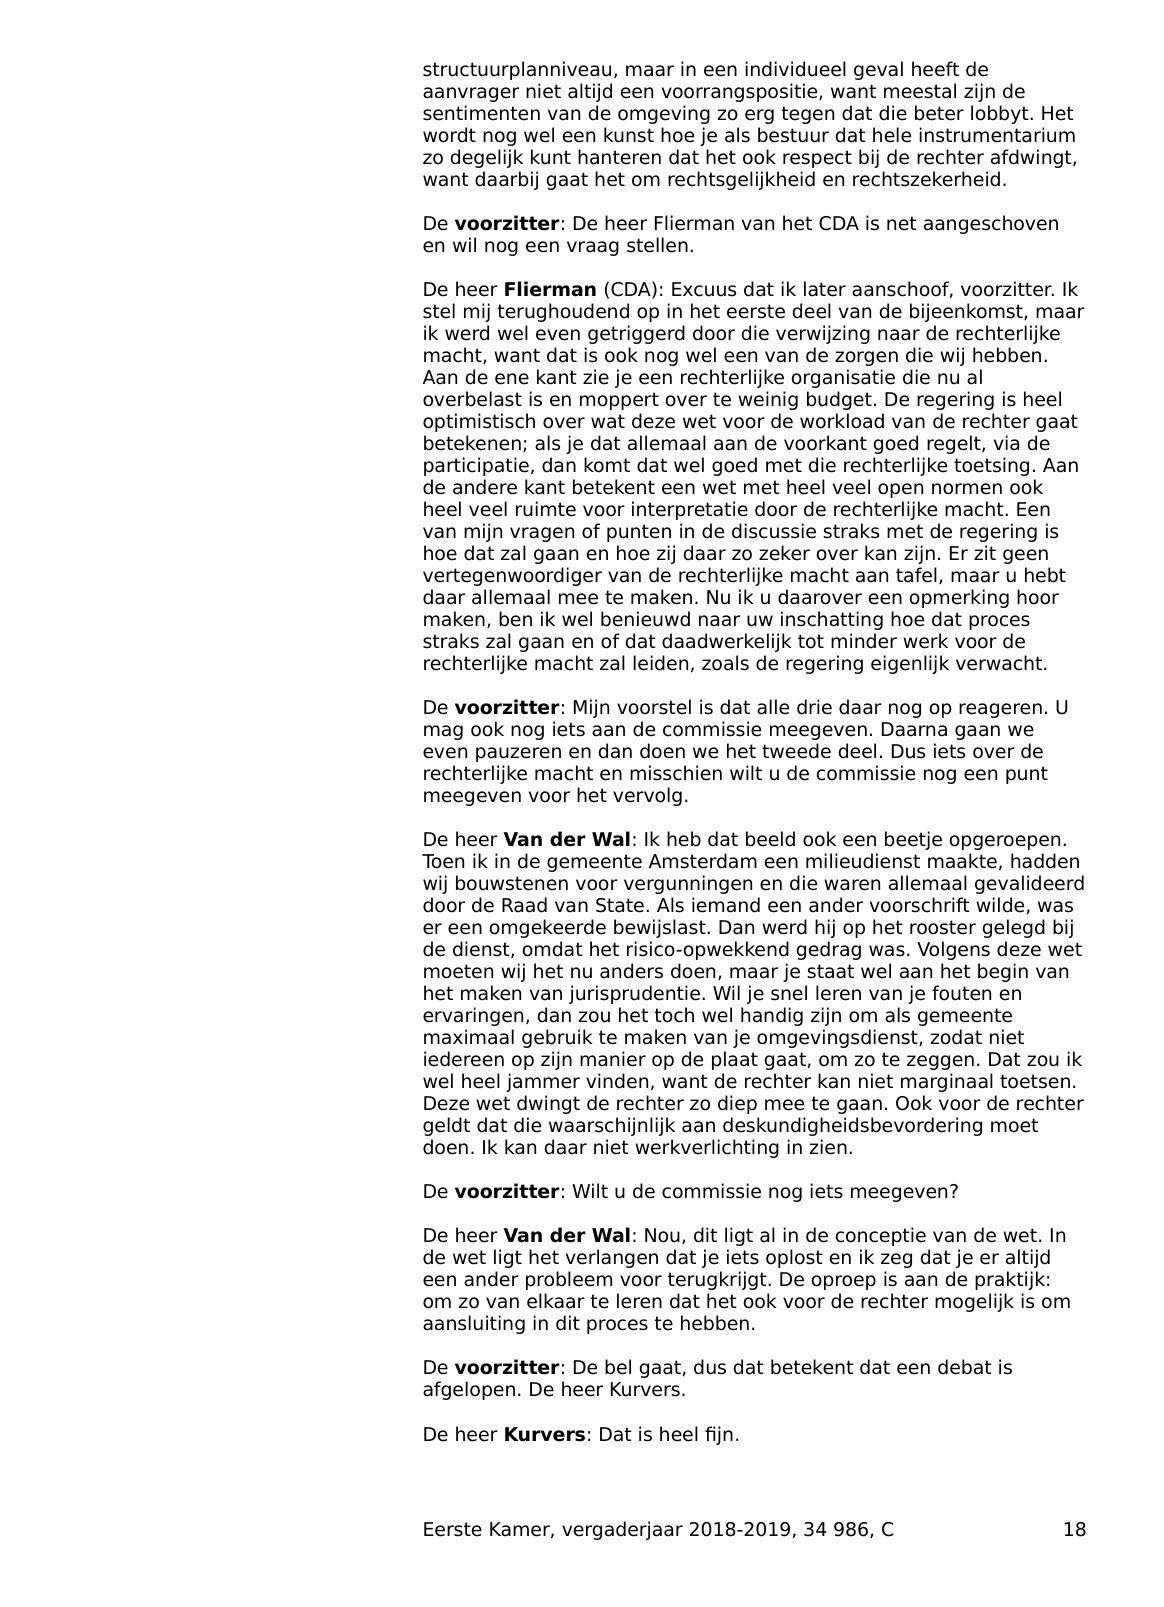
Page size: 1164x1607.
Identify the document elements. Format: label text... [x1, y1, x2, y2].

text De heer Van der Wal: Nou, dit ligt al in de conceptie van de wet. In de wet ligt het verlangen dat je iets oplost en ik zeg dat je er altijd een ander probleem voor terugkrijgt. De oproep is aan de praktijk: om zo van elkaar te leren dat het ook voor de rechter mogelijk is om aansluiting in dit proces te hebben. [422, 1225, 1087, 1335]
text De heer Van der Wal: Ik heb dat beeld ook een beetje opgeroepen. Toen ik in de gemeente Amsterdam een milieudienst maakte, hadden wij bouwstenen voor vergunningen en die waren allemaal gevalideerd door de Raad van State. Als iemand een ander voorschrift wilde, was er een omgekeerde bewijslast. Dan werd hij op het rooster gelegd bij de dienst, omdat het risico-opwekkend gedrag was. Volgens deze wet moeten wij het nu anders doen, maar je staat wel aan het begin van het maken van jurisprudentie. Wil je snel leren van je fouten en ervaringen, dan zou het toch wel handig zijn om als gemeente maximaal gebruik te maken van je omgevingsdienst, zodat niet iedereen op zijn manier op de plaat gaat, om zo te zeggen. Dat zou ik wel heel jammer vinden, want de rechter kan niet marginaal toetsen. Deze wet dwingt de rechter zo diep mee te gaan. Ook voor de rechter geldt dat die waarschijnlijk aan deskundigheidsbevordering moet doen. Ik kan daar niet werkverlichting in zien. [422, 829, 1087, 1159]
text De voorzitter: De heer Flierman van het CDA is net aangeschoven en wil nog een vraag stellen. [422, 213, 1087, 257]
text De voorzitter: Wilt u de commissie nog iets meegeven? [422, 1181, 1087, 1203]
text De voorzitter: Mijn voorstel is dat alle drie daar nog op reageren. U mag ook nog iets aan de commissie meegeven. Daarna gaan we even pauzeren en dan doen we het tweede deel. Dus iets over de rechterlijke macht en misschien wilt u de commissie nog een punt meegeven voor het vervolg. [422, 697, 1087, 807]
text De heer Flierman (CDA): Excuus dat ik later aanschoof, voorzitter. Ik stel mij terughoudend op in het eerste deel van de bijeenkomst, maar ik werd wel even getriggerd door die verwijzing naar de rechterlijke macht, want dat is ook nog wel een van de zorgen die wij hebben. Aan de ene kant zie je een rechterlijke organisatie die nu al overbelast is en moppert over te weinig budget. De regering is heel optimistisch over wat deze wet voor de workload van de rechter gaat betekenen; als je dat allemaal aan de voorkant goed regelt, via de participatie, dan komt dat wel goed met die rechterlijke toetsing. Aan de andere kant betekent een wet met heel veel open normen ook heel veel ruimte voor interpretatie door de rechterlijke macht. Een van mijn vragen of punten in de discussie straks met de regering is hoe dat zal gaan en hoe zij daar zo zeker over kan zijn. Er zit geen vertegenwoordiger van de rechterlijke macht aan tafel, maar u hebt daar allemaal mee te maken. Nu ik u daarover een opmerking hoor maken, ben ik wel benieuwd naar uw inschatting hoe dat proces straks zal gaan en of dat daadwerkelijk tot minder werk voor de rechterlijke macht zal leiden, zoals de regering eigenlijk verwacht. [422, 279, 1087, 675]
text De voorzitter: De bel gaat, dus dat betekent dat een debat is afgelopen. De heer Kurvers. [422, 1357, 1087, 1401]
text structuurplanniveau, maar in een individueel geval heeft de aanvrager niet altijd een voorrangspositie, want meestal zijn de sentimenten van de omgeving zo erg tegen dat die beter lobbyt. Het wordt nog wel een kunst hoe je als bestuur dat hele instrumentarium zo degelijk kunt hanteren dat het ook respect bij de rechter afdwingt, want daarbij gaat het om rechtsgelijkheid en rechtszekerheid. [422, 59, 1087, 191]
text De heer Kurvers: Dat is heel fijn. [422, 1423, 1087, 1445]
